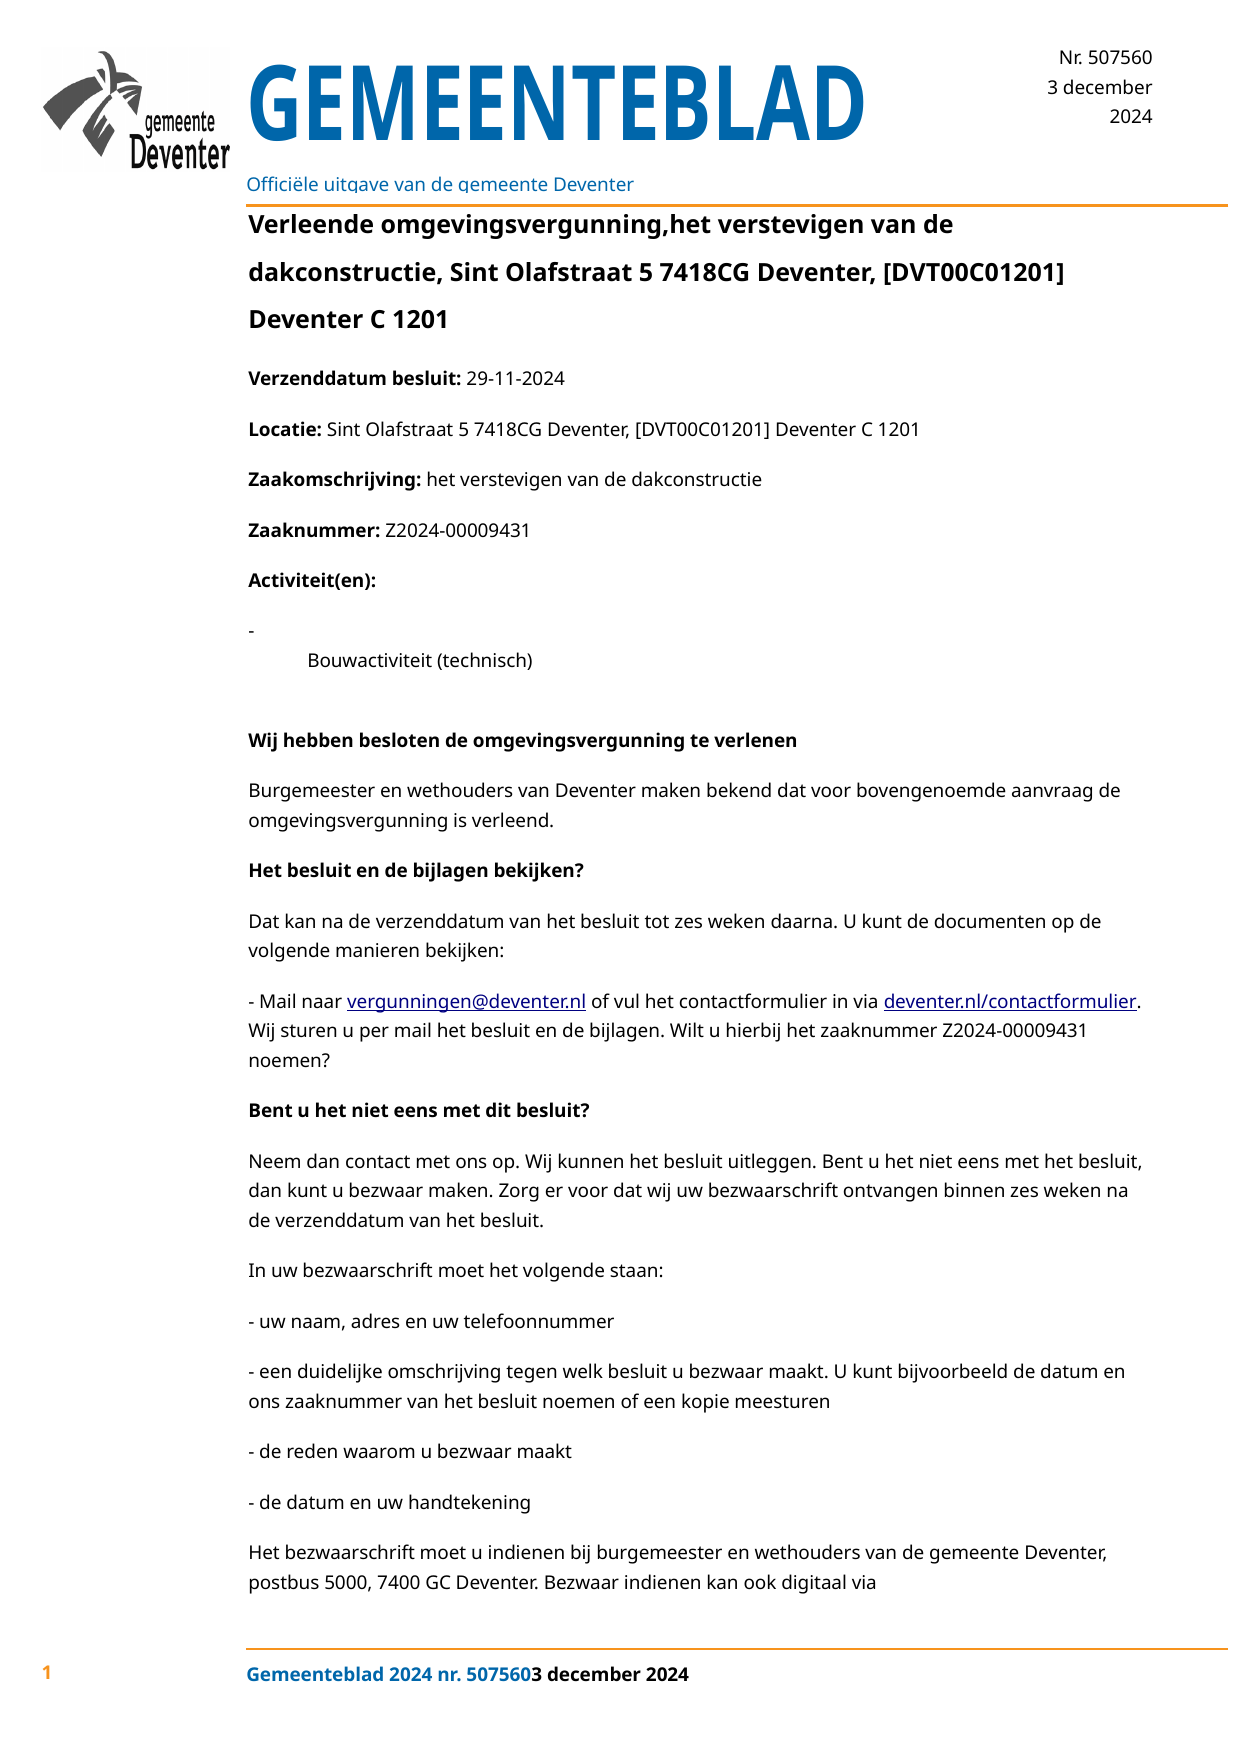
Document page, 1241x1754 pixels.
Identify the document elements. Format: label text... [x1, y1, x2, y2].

text Verleende omgevingsvergunning,het verstevigen van de dakconstructie, Sint Olafstraat 5 7418CG Deventer, [DVT00C01201] Deventer C 1201 [248, 207, 1152, 336]
text Activiteit(en): [248, 567, 1152, 593]
text Verzenddatum besluit: 29-11-2024 [248, 366, 1152, 391]
text In uw bezwaarschrift moet het volgende staan: [248, 1258, 1152, 1283]
text - de reden waarom u bezwaar maakt [248, 1438, 1152, 1464]
text Het besluit en de bijlagen bekijken? [248, 858, 1152, 883]
text Neem dan contact met ons op. Wij kunnen het besluit uitleggen. Bent u het niet eens met het besluit, dan kunt u bezwaar maken. Zorg er voor dat wij uw bezwaarschrift ontvangen binnen zes weken na de verzenddatum van het besluit. [248, 1148, 1152, 1233]
text Zaaknummer: Z2024-00009431 [248, 517, 1152, 542]
text Burgemeester en wethouders van Deventer maken bekend dat voor bovengenoemde aanvraag de omgevingsvergunning is verleend. [248, 778, 1152, 833]
text Bent u het niet eens met dit besluit? [248, 1098, 1152, 1123]
text Wij hebben besloten de omgevingsvergunning te verlenen [248, 727, 1152, 753]
text - Mail naar vergunningen@deventer.nl of vul het contactformulier in via deventer.nl/contactformulier. Wij sturen u per mail het besluit en de bijlagen. Wilt u hierbij het zaaknummer Z2024-00009431 noemen? [248, 988, 1152, 1073]
text Dat kan na de verzenddatum van het besluit tot zes weken daarna. U kunt de documenten op de volgende manieren bekijken: [248, 908, 1152, 963]
text - een duidelijke omschrijving tegen welk besluit u bezwaar maakt. U kunt bijvoorbeeld de datum en ons zaaknummer van het besluit noemen of een kopie meesturen [248, 1358, 1152, 1414]
picture [41, 47, 231, 172]
text Zaakomschrijving: het verstevigen van de dakconstructie [248, 466, 1152, 492]
text - de datum en uw handtekening [248, 1489, 1152, 1514]
list Bouwactiviteit (technisch) [248, 647, 1152, 673]
text Het bezwaarschrift moet u indienen bij burgemeester en wethouders van de gemeente Deventer, postbus 5000, 7400 GC Deventer. Bezwaar indienen kan ook digitaal via [248, 1539, 1152, 1594]
text - uw naam, adres en uw telefoonnummer [248, 1308, 1152, 1334]
text Locatie: Sint Olafstraat 5 7418CG Deventer, [DVT00C01201] Deventer C 1201 [248, 416, 1152, 442]
